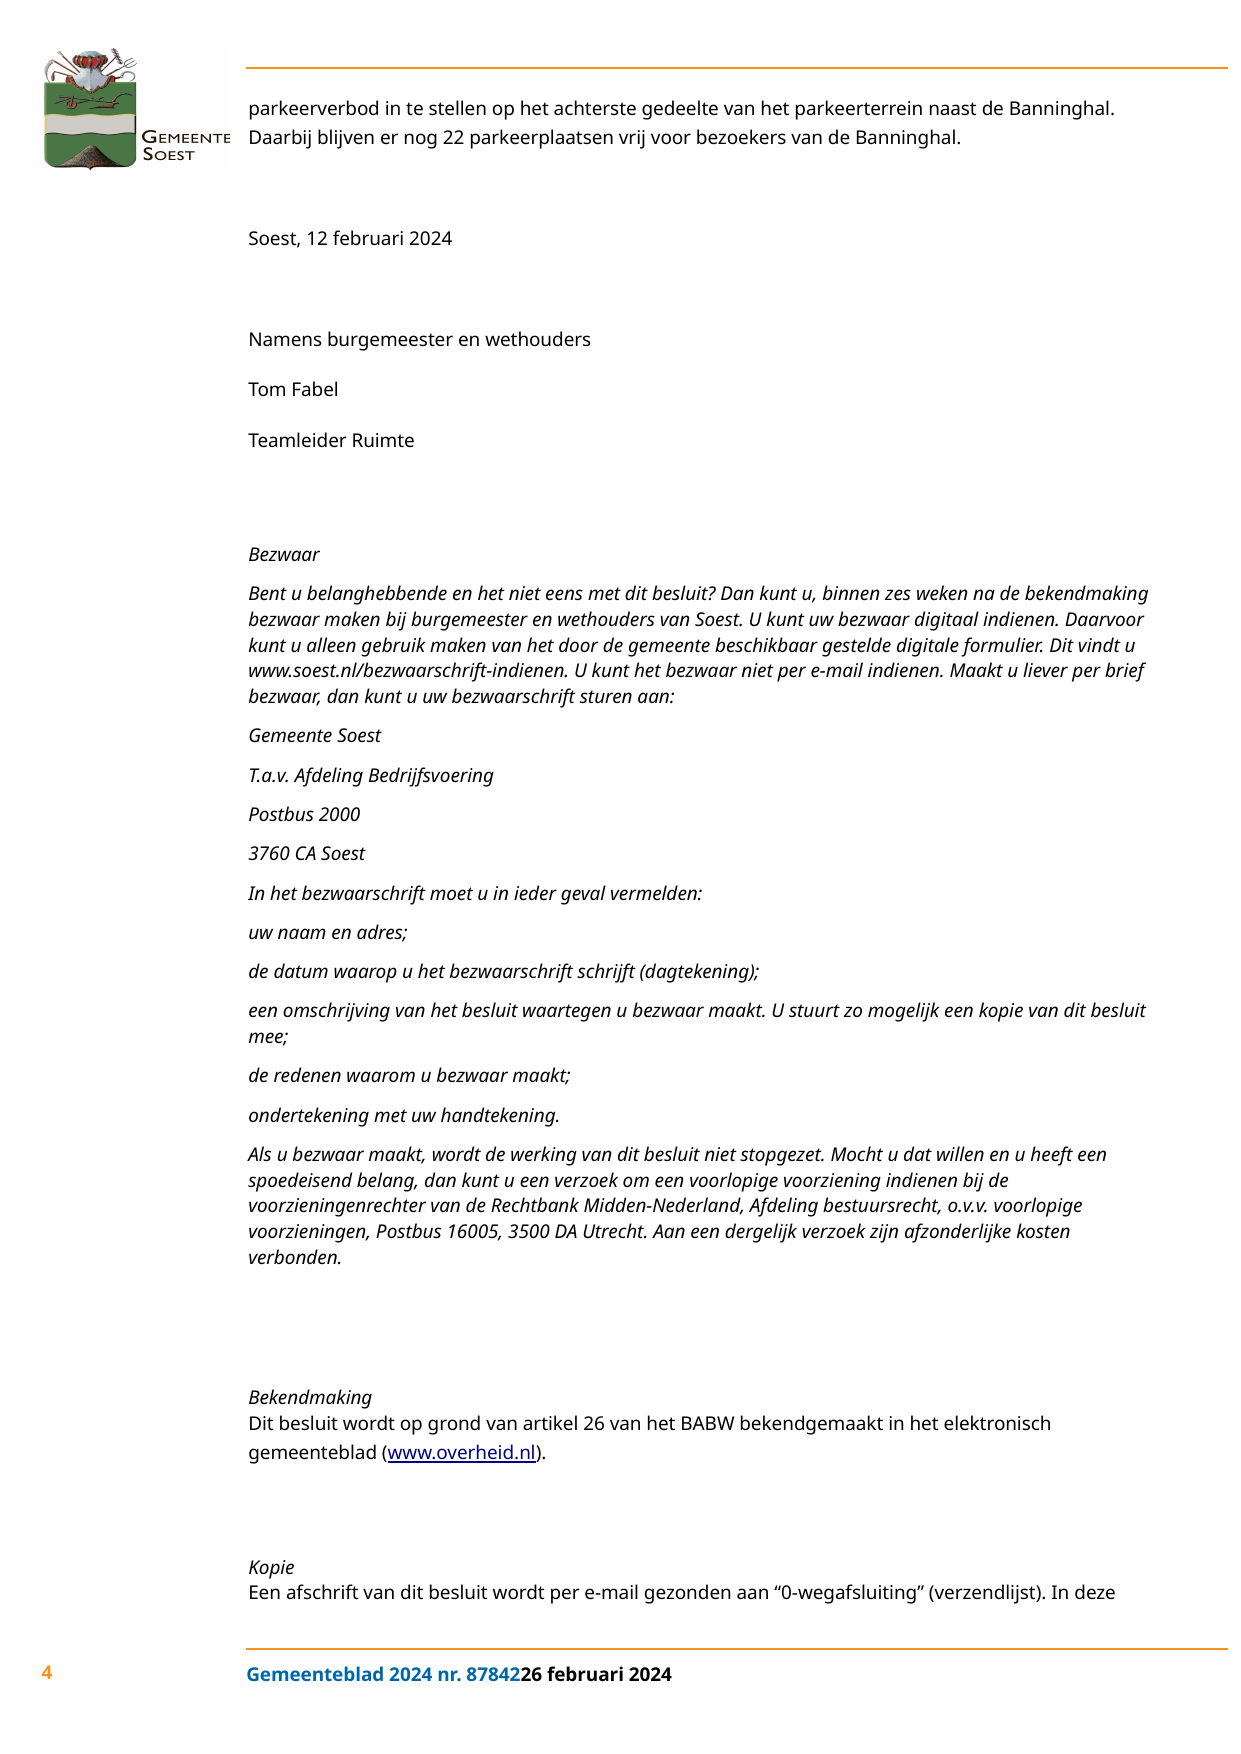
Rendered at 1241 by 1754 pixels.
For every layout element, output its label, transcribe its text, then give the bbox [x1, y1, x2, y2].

text de datum waarop u het bezwaarschrift schrijft (dagtekening); [248, 958, 1152, 984]
text 3760 CA Soest [248, 841, 1152, 866]
text Teamleider Ruimte [248, 427, 1152, 453]
text Postbus 2000 [248, 801, 1152, 827]
text Als u bezwaar maakt, wordt de werking van dit besluit niet stopgezet. Mocht u dat willen en u heeft een spoedeisend belang, dan kunt u een verzoek om een voorlopige voorziening indienen bij de voorzieningenrechter van de Rechtbank Midden-Nederland, Afdeling bestuursrecht, o.v.v. voorlopige voorzieningen, Postbus 16005, 3500 DA Utrecht. Aan een dergelijk verzoek zijn afzonderlijke kosten verbonden. [248, 1141, 1152, 1270]
text uw naam en adres; [248, 919, 1152, 945]
text ondertekening met uw handtekening. [248, 1102, 1152, 1128]
text Bent u belanghebbende en het niet eens met dit besluit? Dan kunt u, binnen zes weken na de bekendmaking bezwaar maken bij burgemeester en wethouders van Soest. U kunt uw bezwaar digitaal indienen. Daarvoor kunt u alleen gebruik maken van het door de gemeente beschikbaar gestelde digitale formulier. Dit vindt u www.soest.nl/bezwaarschrift-indienen. U kunt het bezwaar niet per e-mail indienen. Maakt u liever per brief bezwaar, dan kunt u uw bezwaarschrift sturen aan: [248, 581, 1152, 709]
text Bekendmaking [248, 1384, 1152, 1410]
text Kopie [248, 1554, 1152, 1579]
text parkeerverbod in te stellen op het achterste gedeelte van het parkeerterrein naast de Banninghal. Daarbij blijven er nog 22 parkeerplaatsen vrij voor bezoekers van de Banninghal. [248, 95, 1152, 150]
text Dit besluit wordt op grond van artikel 26 van het BABW bekendgemaakt in het elektronisch gemeenteblad (www.overheid.nl). [248, 1410, 1152, 1465]
picture [41, 47, 231, 172]
text T.a.v. Afdeling Bedrijfsvoering [248, 762, 1152, 788]
text Gemeente Soest [248, 723, 1152, 748]
text Namens burgemeester en wethouders [248, 326, 1152, 352]
text In het bezwaarschrift moet u in ieder geval vermelden: [248, 880, 1152, 906]
text Bezwaar [248, 541, 1152, 567]
text de redenen waarom u bezwaar maakt; [248, 1063, 1152, 1088]
text een omschrijving van het besluit waartegen u bezwaar maakt. U stuurt zo mogelijk een kopie van dit besluit mee; [248, 998, 1152, 1049]
text Tom Fabel [248, 376, 1152, 402]
text Soest, 12 februari 2024 [248, 225, 1152, 251]
text Een afschrift van dit besluit wordt per e-mail gezonden aan “0-wegafsluiting” (verzendlijst). In deze [248, 1579, 1152, 1605]
